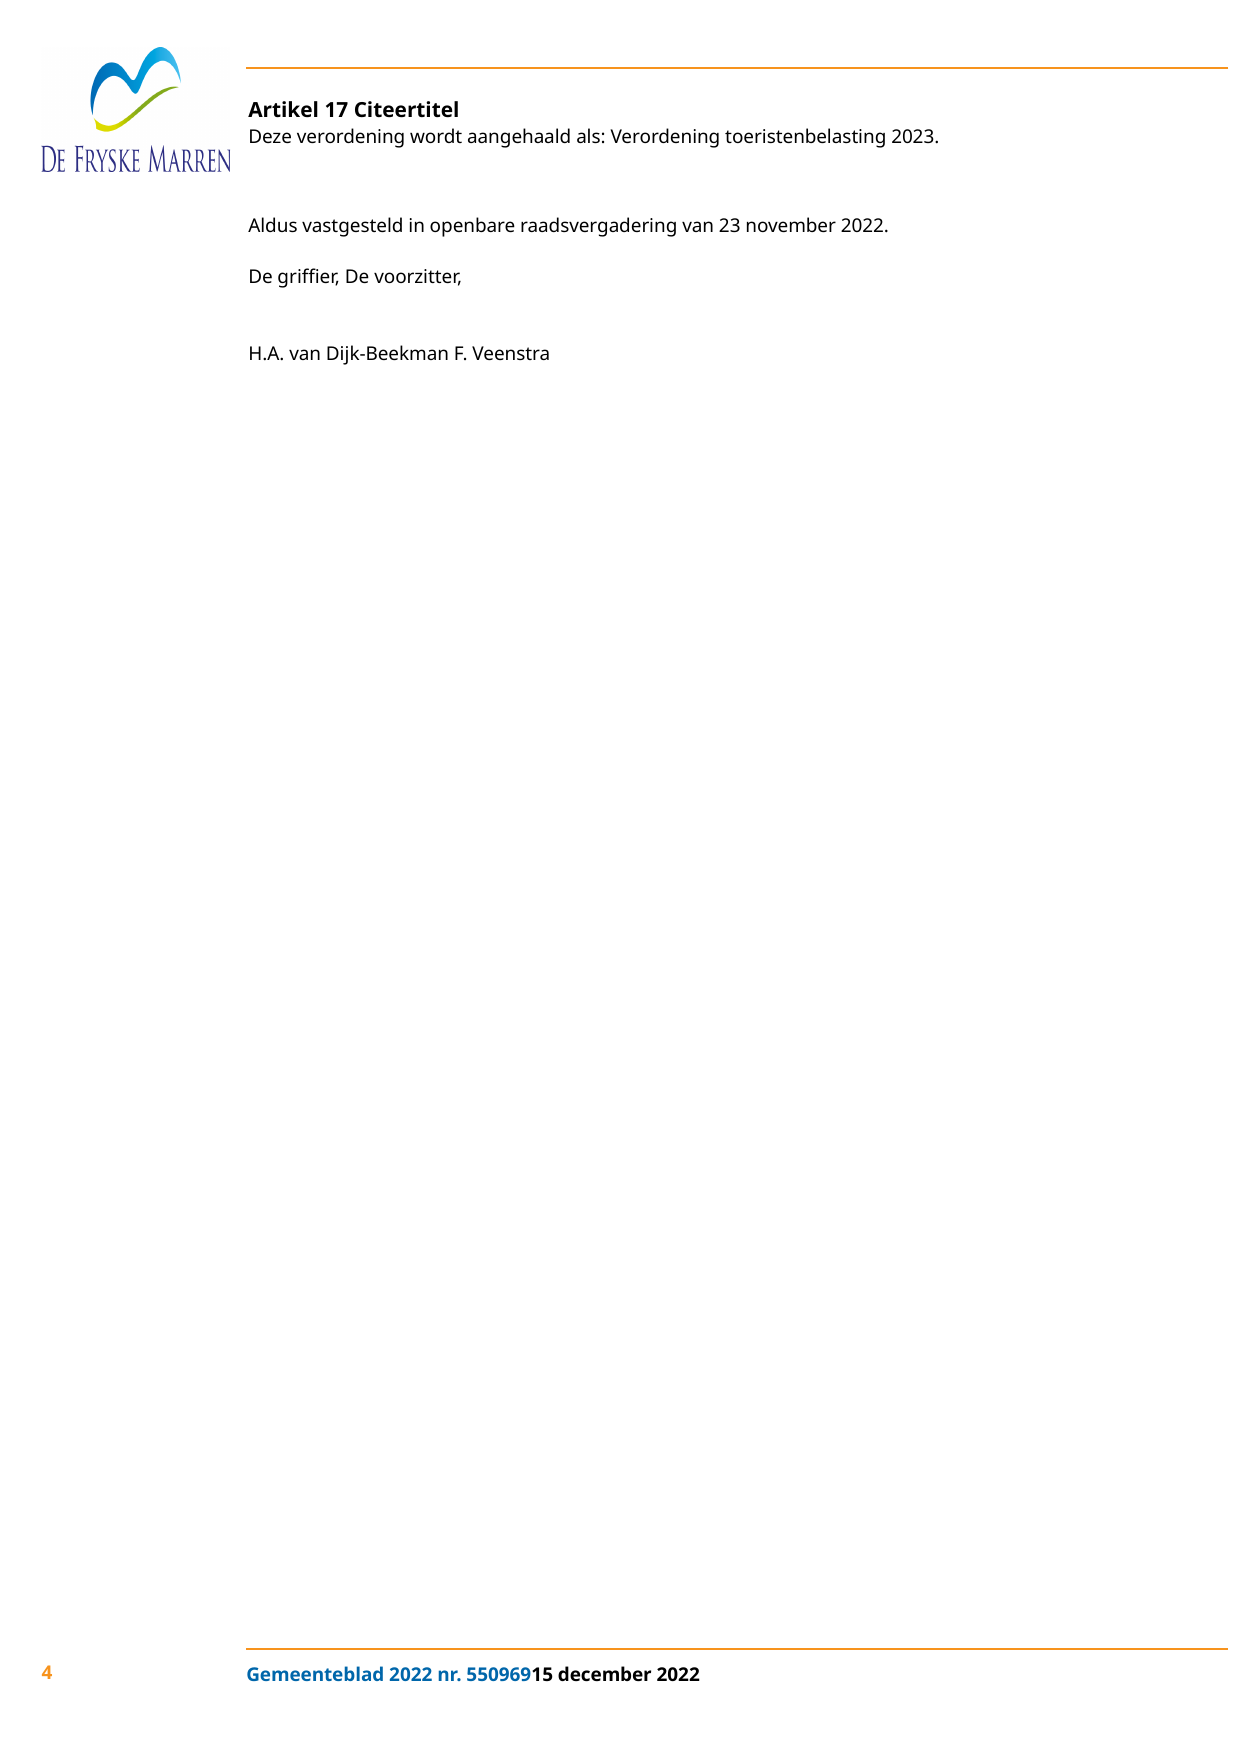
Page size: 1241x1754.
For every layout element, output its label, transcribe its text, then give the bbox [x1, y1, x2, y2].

text Artikel 17 Citeertitel [248, 95, 1152, 123]
text Deze verordening wordt aangehaald als: Verordening toeristenbelasting 2023. [248, 123, 1152, 149]
picture [41, 47, 231, 172]
text De griffier, De voorzitter, [248, 263, 1152, 289]
text Aldus vastgesteld in openbare raadsvergadering van 23 november 2022. [248, 212, 1152, 238]
text H.A. van Dijk-Beekman F. Veenstra [248, 341, 1152, 366]
